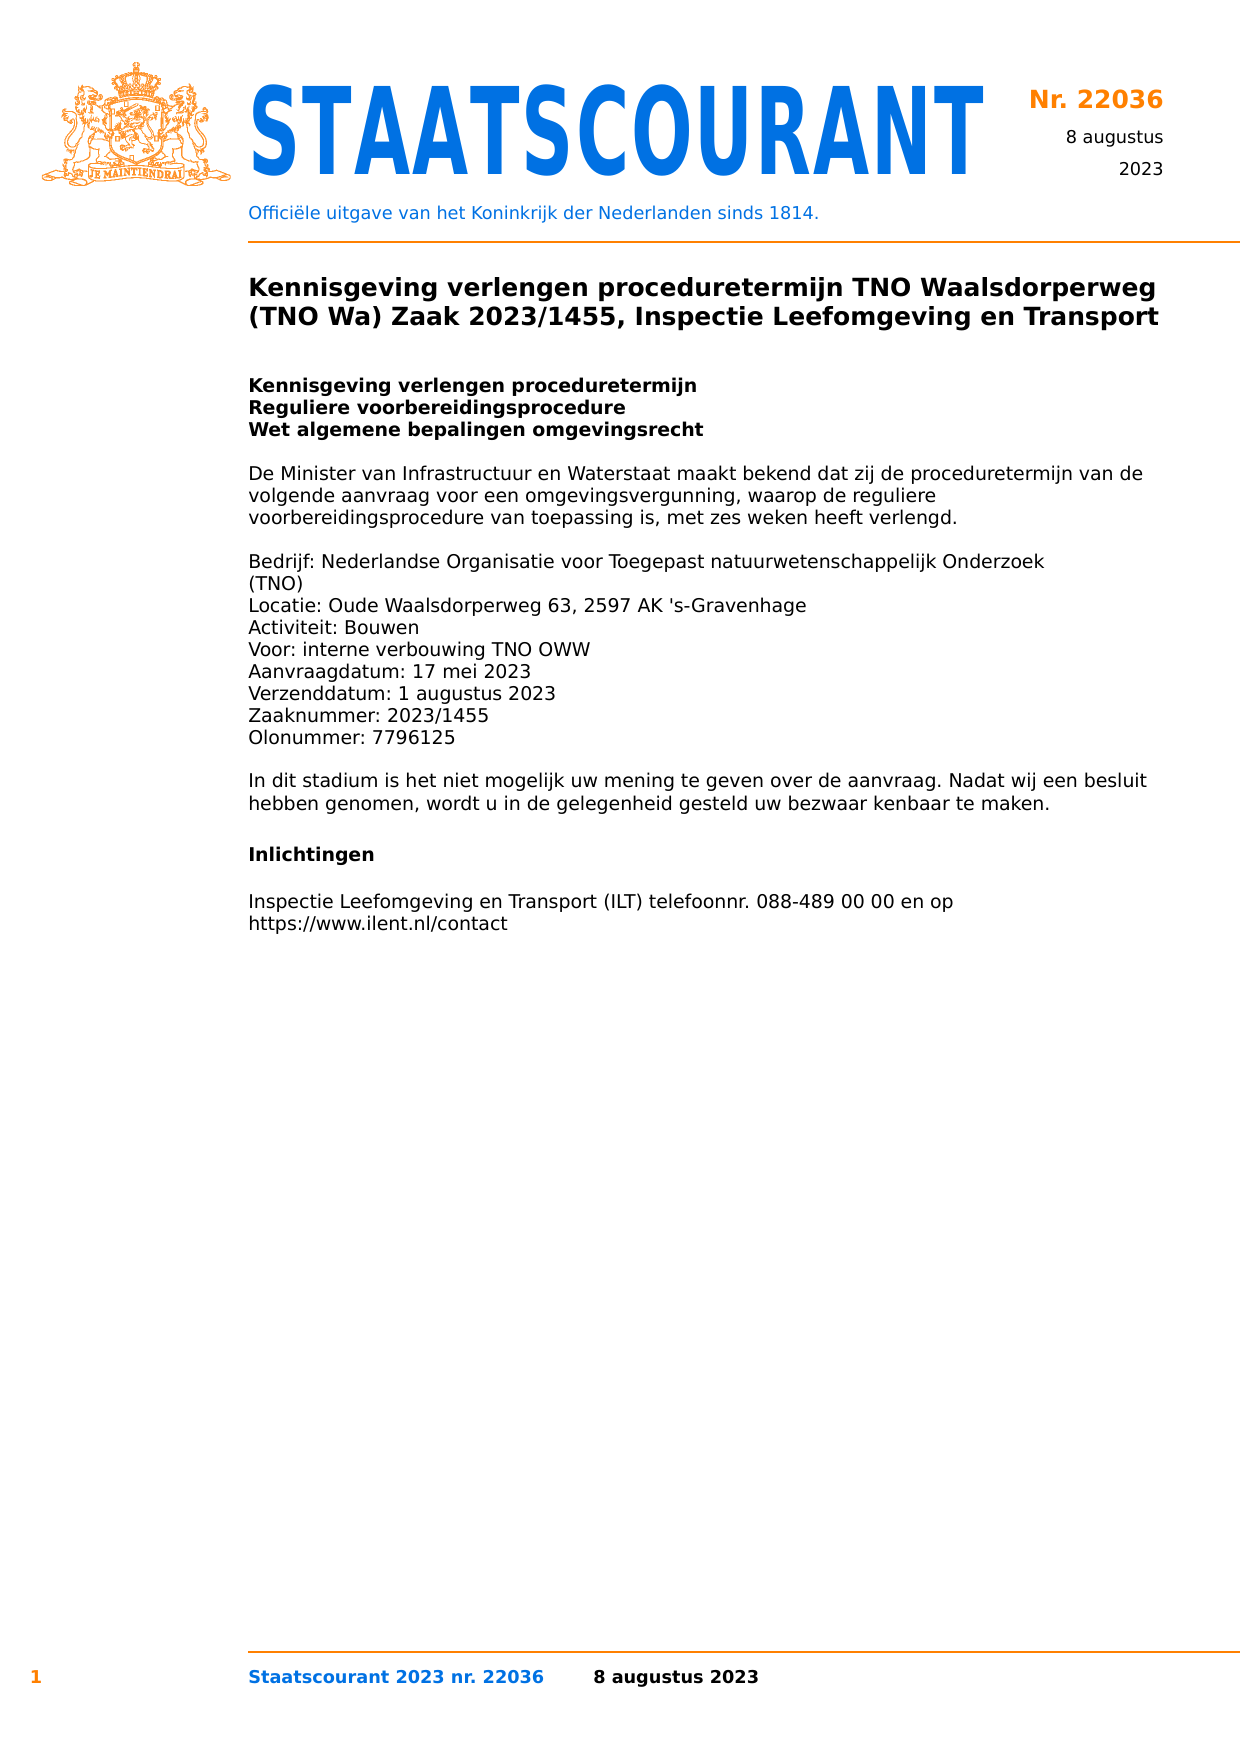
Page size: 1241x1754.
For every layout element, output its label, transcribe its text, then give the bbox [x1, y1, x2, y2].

text Activiteit: Bouwen [248, 617, 1163, 639]
text Zaaknummer: 2023/1455 [248, 704, 1163, 727]
picture [41, 62, 231, 186]
table_cell Officiële uitgave van het Koninkrijk der Nederlanden sinds 1814. [248, 203, 1240, 241]
table_header [25, 62, 248, 241]
text Kennisgeving verlengen proceduretermijn [248, 375, 1163, 397]
subtitle Kennisgeving verlengen proceduretermijn TNO Waalsdorperweg (TNO Wa) Zaak 2023/1455, Inspectie Leefomgeving en Transport [248, 273, 1163, 331]
text Voor: interne verbouwing TNO OWW [248, 639, 1163, 661]
text Verzenddatum: 1 augustus 2023 [248, 683, 1163, 704]
text De Minister van Infrastructuur en Waterstaat maakt bekend dat zij de proceduretermijn van de volgende aanvraag voor een omgevingsvergunning, waarop de reguliere voorbereidingsprocedure van toepassing is, met zes weken heeft verlengd. [248, 463, 1163, 529]
text Wet algemene bepalingen omgevingsrecht [248, 419, 1163, 441]
table_cell 2023 [998, 153, 1240, 203]
text Inspectie Leefomgeving en Transport (ILT) telefoonnr. 088-489 00 00 en op https://www.ilent.nl/contact [248, 891, 1163, 935]
text Aanvraagdatum: 17 mei 2023 [248, 661, 1163, 683]
text (TNO) [248, 573, 1163, 595]
table_header Nr. 22036 [998, 62, 1240, 121]
text Reguliere voorbereidingsprocedure [248, 397, 1163, 419]
table_cell 8 augustus [998, 121, 1240, 153]
table_header STAATSCOURANT [248, 62, 998, 203]
text Bedrijf: Nederlandse Organisatie voor Toegepast natuurwetenschappelijk Onderzoek [248, 551, 1163, 573]
text Olonummer: 7796125 [248, 727, 1163, 748]
subtitle Inlichtingen [248, 844, 1163, 866]
text Locatie: Oude Waalsdorperweg 63, 2597 AK 's-Gravenhage [248, 595, 1163, 617]
text In dit stadium is het niet mogelijk uw mening te geven over de aanvraag. Nadat wij een besluit hebben genomen, wordt u in de gelegenheid gesteld uw bezwaar kenbaar te maken. [248, 770, 1163, 814]
